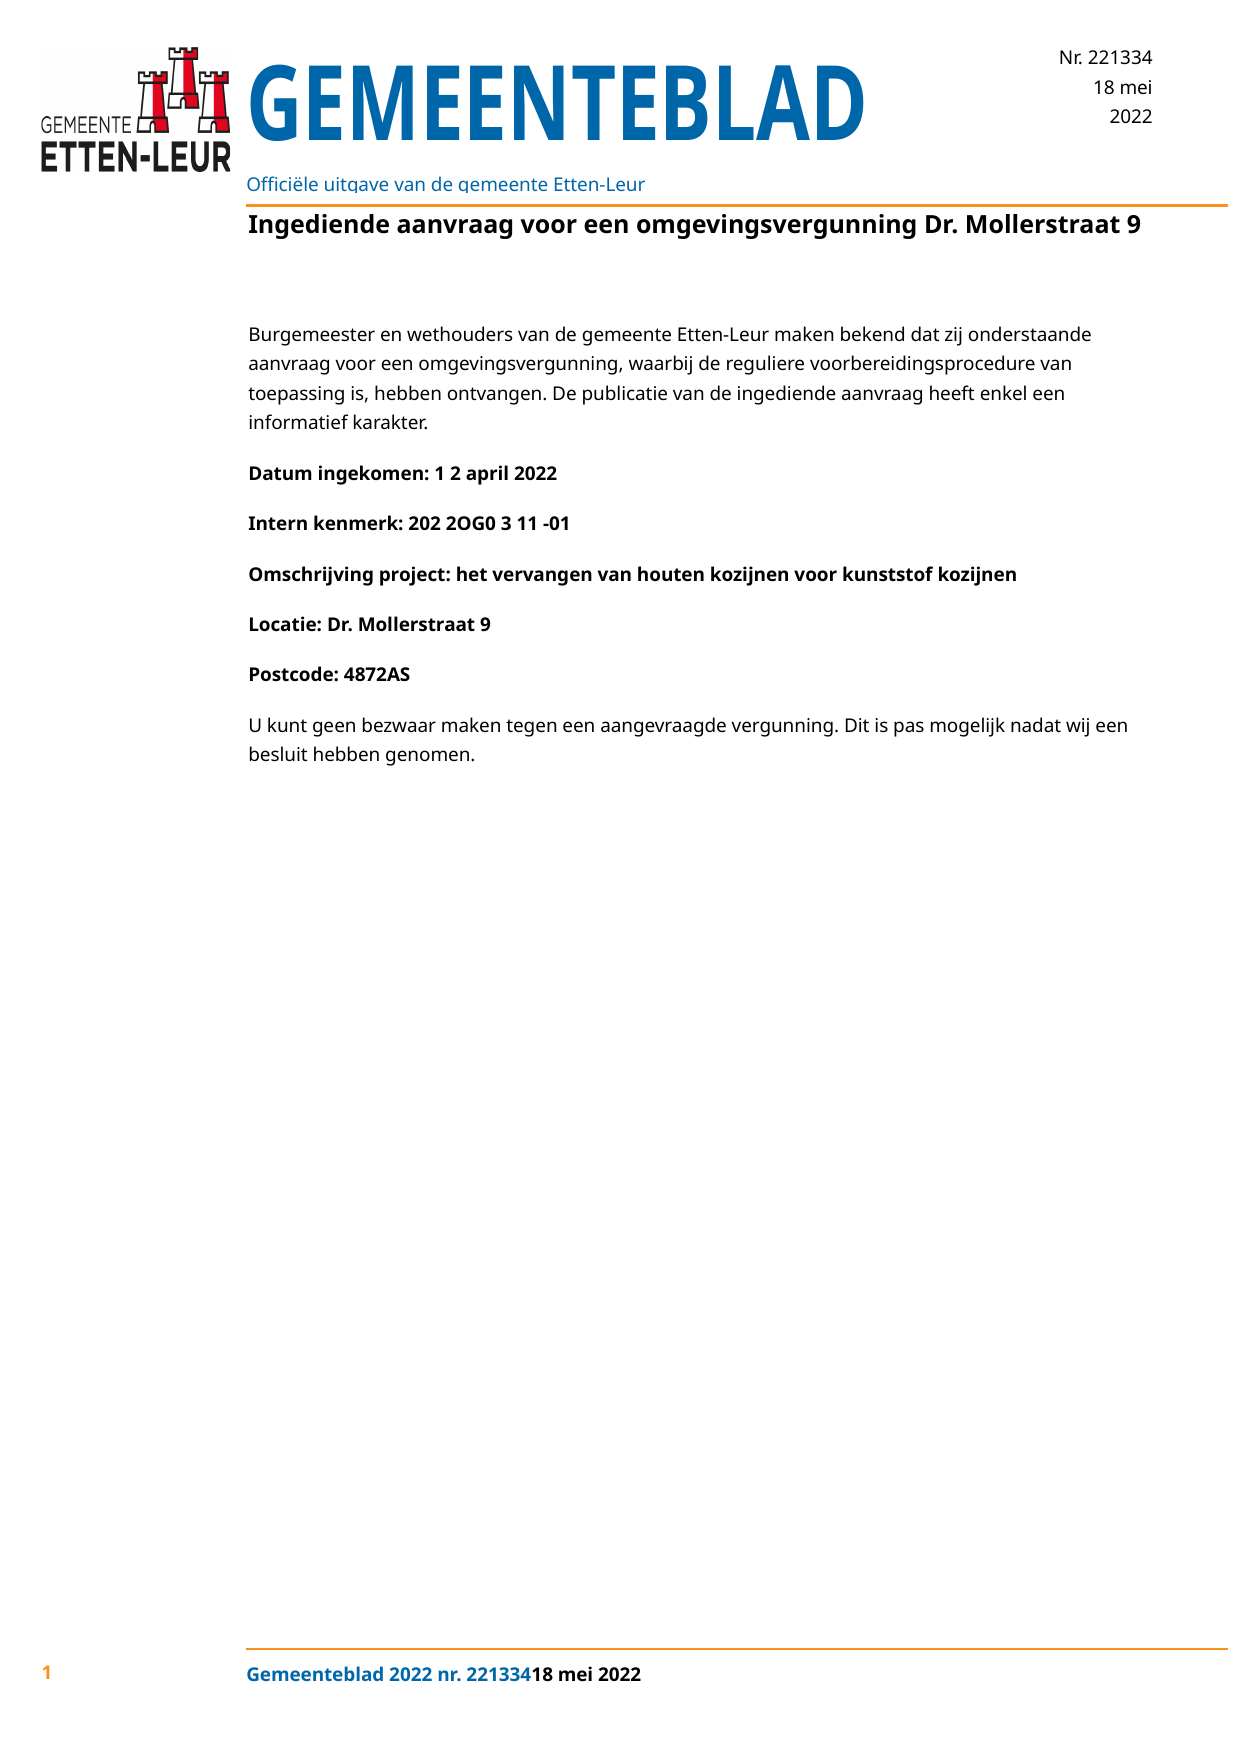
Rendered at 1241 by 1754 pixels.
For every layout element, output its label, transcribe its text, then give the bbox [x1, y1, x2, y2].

text U kunt geen bezwaar maken tegen een aangevraagde vergunning. Dit is pas mogelijk nadat wij een besluit hebben genomen. [248, 712, 1152, 767]
picture [41, 47, 231, 172]
text Locatie: Dr. Mollerstraat 9 [248, 611, 1152, 637]
text Burgemeester en wethouders van de gemeente Etten-Leur maken bekend dat zij onderstaande aanvraag voor een omgevingsvergunning, waarbij de reguliere voorbereidingsprocedure van toepassing is, hebben ontvangen. De publicatie van de ingediende aanvraag heeft enkel een informatief karakter. [248, 321, 1152, 435]
text Ingediende aanvraag voor een omgevingsvergunning Dr. Mollerstraat 9 [248, 207, 1152, 241]
text Datum ingekomen: 1 2 april 2022 [248, 460, 1152, 486]
text Intern kenmerk: 202 2OG0 3 11 -01 [248, 510, 1152, 536]
text Omschrijving project: het vervangen van houten kozijnen voor kunststof kozijnen [248, 561, 1152, 586]
text Postcode: 4872AS [248, 662, 1152, 687]
